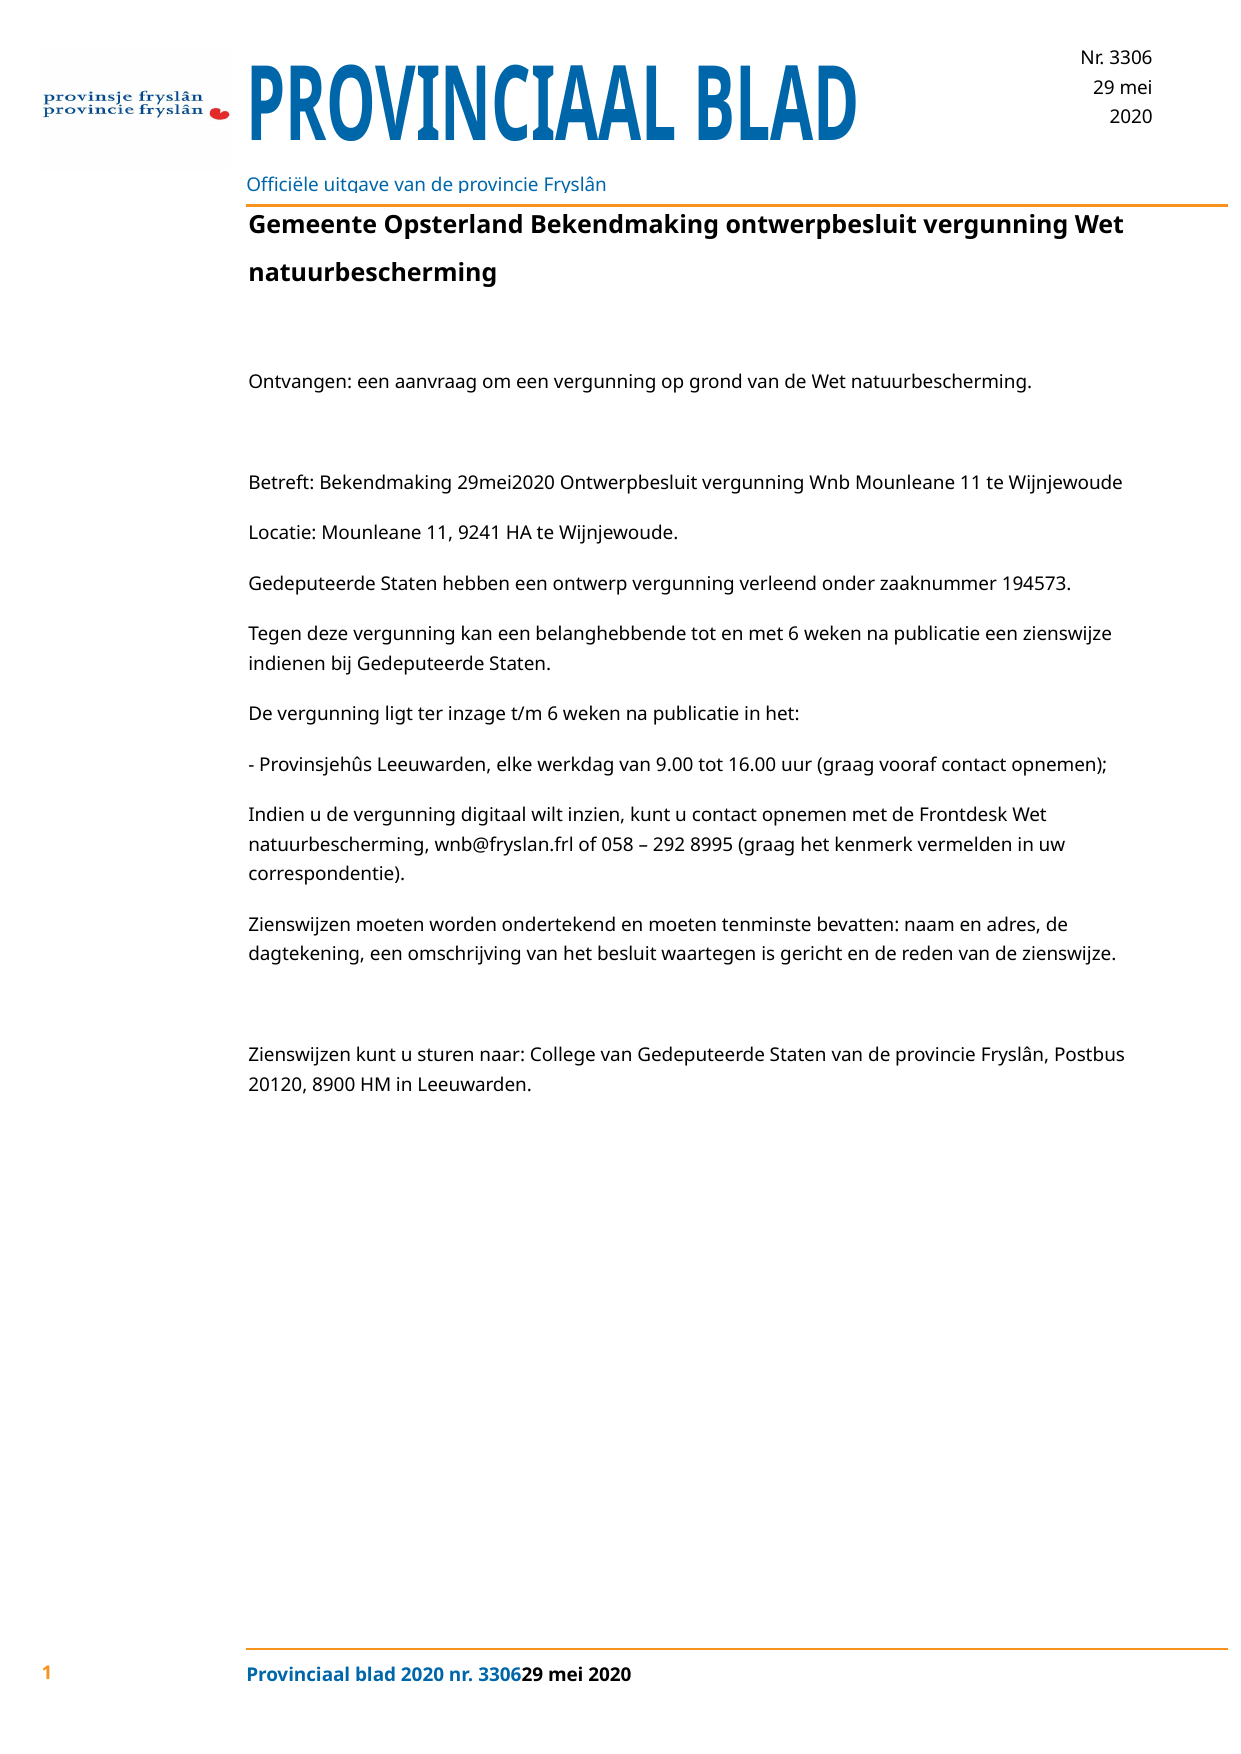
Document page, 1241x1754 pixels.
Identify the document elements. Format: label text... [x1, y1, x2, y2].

text Locatie: Mounleane 11, 9241 HA te Wijnjewoude. [248, 519, 1152, 545]
text Tegen deze vergunning kan een belanghebbende tot en met 6 weken na publicatie een zienswijze indienen bij Gedeputeerde Staten. [248, 620, 1152, 676]
text Gemeente Opsterland Bekendmaking ontwerpbesluit vergunning Wet natuurbescherming [248, 207, 1152, 288]
text Zienswijzen kunt u sturen naar: College van Gedeputeerde Staten van de provincie Fryslân, Postbus 20120, 8900 HM in Leeuwarden. [248, 1041, 1152, 1097]
text Ontvangen: een aanvraag om een vergunning op grond van de Wet natuurbescherming. [248, 368, 1152, 394]
text De vergunning ligt ter inzage t/m 6 weken na publicatie in het: [248, 700, 1152, 726]
picture [41, 47, 231, 172]
text Indien u de vergunning digitaal wilt inzien, kunt u contact opnemen met de Frontdesk Wet natuurbescherming, wnb@fryslan.frl of 058 – 292 8995 (graag het kenmerk vermelden in uw correspondentie). [248, 801, 1152, 886]
text Gedeputeerde Staten hebben een ontwerp vergunning verleend onder zaaknummer 194573. [248, 570, 1152, 596]
text - Provinsjehûs Leeuwarden, elke werkdag van 9.00 tot 16.00 uur (graag vooraf contact opnemen); [248, 751, 1152, 777]
text Zienswijzen moeten worden ondertekend en moeten tenminste bevatten: naam en adres, de dagtekening, een omschrijving van het besluit waartegen is gericht en de reden van de zienswijze. [248, 911, 1152, 966]
text Betreft: Bekendmaking 29mei2020 Ontwerpbesluit vergunning Wnb Mounleane 11 te Wijnjewoude [248, 469, 1152, 495]
